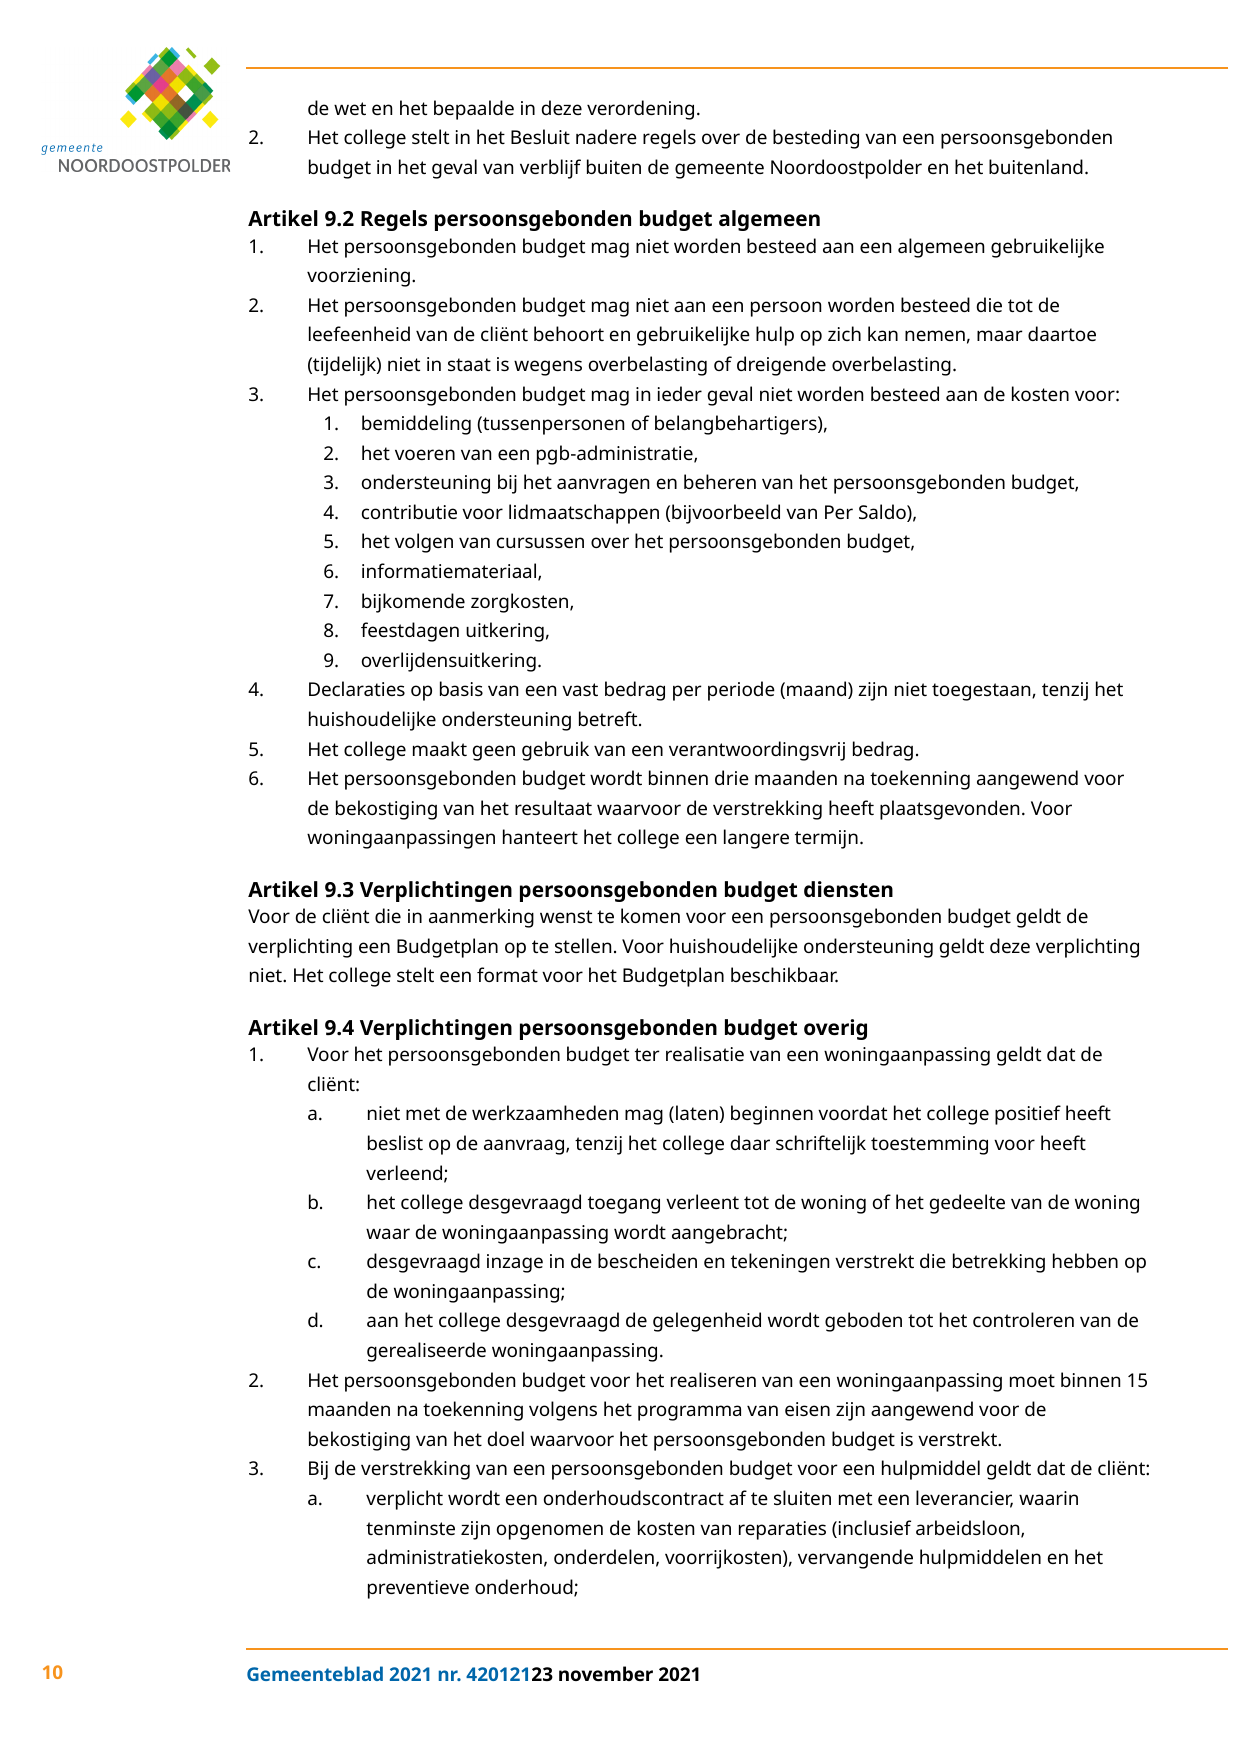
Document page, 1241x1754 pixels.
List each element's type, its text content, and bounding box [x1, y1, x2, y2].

list bemiddeling (tussenpersonen of belangbehartigers), [323, 410, 1152, 436]
list Het persoonsgebonden budget wordt binnen drie maanden na toekenning aangewend voor de bekostiging van het resultaat waarvoor de verstrekking heeft plaatsgevonden. Voor woningaanpassingen hanteert het college een langere termijn. [248, 765, 1152, 850]
list de wet en het bepaalde in deze verordening. [248, 95, 1152, 121]
list desgevraagd inzage in de bescheiden en tekeningen verstrekt die betrekking hebben op de woningaanpassing; [307, 1248, 1152, 1304]
list Voor het persoonsgebonden budget ter realisatie van een woningaanpassing geldt dat de cliënt: [248, 1041, 1152, 1097]
list Het persoonsgebonden budget mag niet worden besteed aan een algemeen gebruikelijke voorziening. [248, 233, 1152, 288]
list Declaraties op basis van een vast bedrag per periode (maand) zijn niet toegestaan, tenzij het huishoudelijke ondersteuning betreft. [248, 677, 1152, 732]
text Artikel 9.4 Verplichtingen persoonsgebonden budget overig [248, 1013, 1152, 1041]
list overlijdensuitkering. [323, 647, 1152, 673]
list het volgen van cursussen over het persoonsgebonden budget, [323, 529, 1152, 554]
list het voeren van een pgb-administratie, [323, 440, 1152, 466]
list niet met de werkzaamheden mag (laten) beginnen voordat het college positief heeft beslist op de aanvraag, tenzij het college daar schriftelijk toestemming voor heeft verleend; [307, 1101, 1152, 1185]
picture [41, 47, 231, 172]
text Voor de cliënt die in aanmerking wenst te komen voor een persoonsgebonden budget geldt de verplichting een Budgetplan op te stellen. Voor huishoudelijke ondersteuning geldt deze verplichting niet. Het college stelt een format voor het Budgetplan beschikbaar. [248, 903, 1152, 988]
text Artikel 9.3 Verplichtingen persoonsgebonden budget diensten [248, 875, 1152, 903]
list het college desgevraagd toegang verleent tot de woning of het gedeelte van de woning waar de woningaanpassing wordt aangebracht; [307, 1189, 1152, 1244]
list Het persoonsgebonden budget mag niet aan een persoon worden besteed die tot de leefeenheid van de cliënt behoort en gebruikelijke hulp op zich kan nemen, maar daartoe (tijdelijk) niet in staat is wegens overbelasting of dreigende overbelasting. [248, 292, 1152, 377]
text Artikel 9.2 Regels persoonsgebonden budget algemeen [248, 204, 1152, 233]
list Bij de verstrekking van een persoonsgebonden budget voor een hulpmiddel geldt dat de cliënt: [248, 1456, 1152, 1481]
list contributie voor lidmaatschappen (bijvoorbeeld van Per Saldo), [323, 499, 1152, 525]
list verplicht wordt een onderhoudscontract af te sluiten met een leverancier, waarin tenminste zijn opgenomen de kosten van reparaties (inclusief arbeidsloon, administratiekosten, onderdelen, voorrijkosten), vervangende hulpmiddelen en het preventieve onderhoud; [307, 1485, 1152, 1599]
list aan het college desgevraagd de gelegenheid wordt geboden tot het controleren van de gerealiseerde woningaanpassing. [307, 1308, 1152, 1363]
list Het persoonsgebonden budget voor het realiseren van een woningaanpassing moet binnen 15 maanden na toekenning volgens het programma van eisen zijn aangewend voor de bekostiging van het doel waarvoor het persoonsgebonden budget is verstrekt. [248, 1367, 1152, 1452]
list feestdagen uitkering, [323, 617, 1152, 643]
list informatiemateriaal, [323, 558, 1152, 584]
list Het college maakt geen gebruik van een verantwoordingsvrij bedrag. [248, 736, 1152, 761]
list ondersteuning bij het aanvragen en beheren van het persoonsgebonden budget, [323, 469, 1152, 495]
list bijkomende zorgkosten, [323, 588, 1152, 613]
list Het college stelt in het Besluit nadere regels over de besteding van een persoonsgebonden budget in het geval van verblijf buiten de gemeente Noordoostpolder en het buitenland. [248, 124, 1152, 180]
list Het persoonsgebonden budget mag in ieder geval niet worden besteed aan de kosten voor: [248, 381, 1152, 406]
